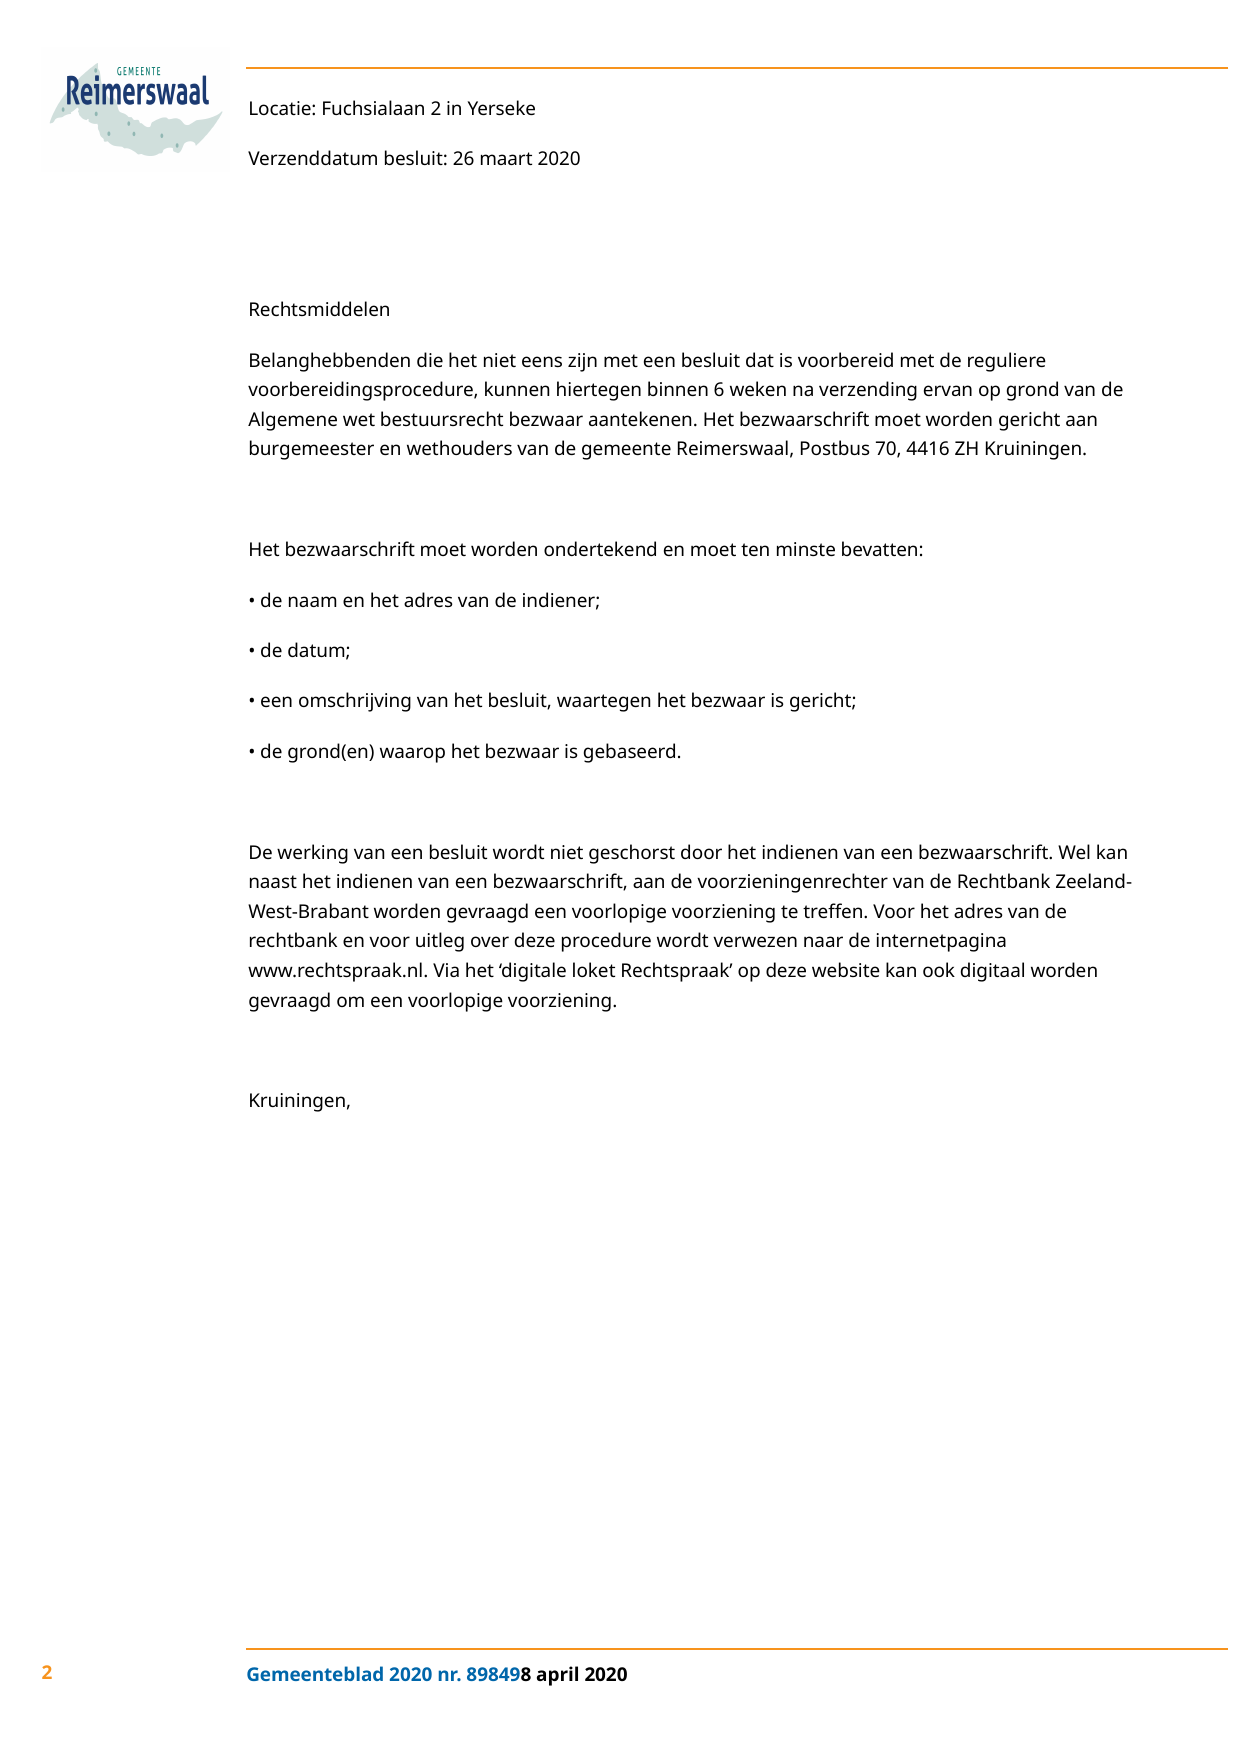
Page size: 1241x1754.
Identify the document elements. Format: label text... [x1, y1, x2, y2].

text Rechtsmiddelen [248, 296, 1152, 322]
text • de naam en het adres van de indiener; [248, 587, 1152, 613]
text De werking van een besluit wordt niet geschorst door het indienen van een bezwaarschrift. Wel kan naast het indienen van een bezwaarschrift, aan de voorzieningenrechter van de Rechtbank Zeeland-West-Brabant worden gevraagd een voorlopige voorziening te treffen. Voor het adres van de rechtbank en voor uitleg over deze procedure wordt verwezen naar de internetpagina www.rechtspraak.nl. Via het ‘digitale loket Rechtspraak’ op deze website kan ook digitaal worden gevraagd om een voorlopige voorziening. [248, 839, 1152, 1013]
text • de grond(en) waarop het bezwaar is gebaseerd. [248, 738, 1152, 764]
text Kruiningen, [248, 1088, 1152, 1113]
text Locatie: Fuchsialaan 2 in Yerseke [248, 95, 1152, 121]
text Belanghebbenden die het niet eens zijn met een besluit dat is voorbereid met de reguliere voorbereidingsprocedure, kunnen hiertegen binnen 6 weken na verzending ervan op grond van de Algemene wet bestuursrecht bezwaar aantekenen. Het bezwaarschrift moet worden gericht aan burgemeester en wethouders van de gemeente Reimerswaal, Postbus 70, 4416 ZH Kruiningen. [248, 347, 1152, 461]
text Het bezwaarschrift moet worden ondertekend en moet ten minste bevatten: [248, 536, 1152, 562]
text • een omschrijving van het besluit, waartegen het bezwaar is gericht; [248, 688, 1152, 713]
text • de datum; [248, 637, 1152, 663]
text Verzenddatum besluit: 26 maart 2020 [248, 145, 1152, 171]
picture [41, 47, 231, 172]
